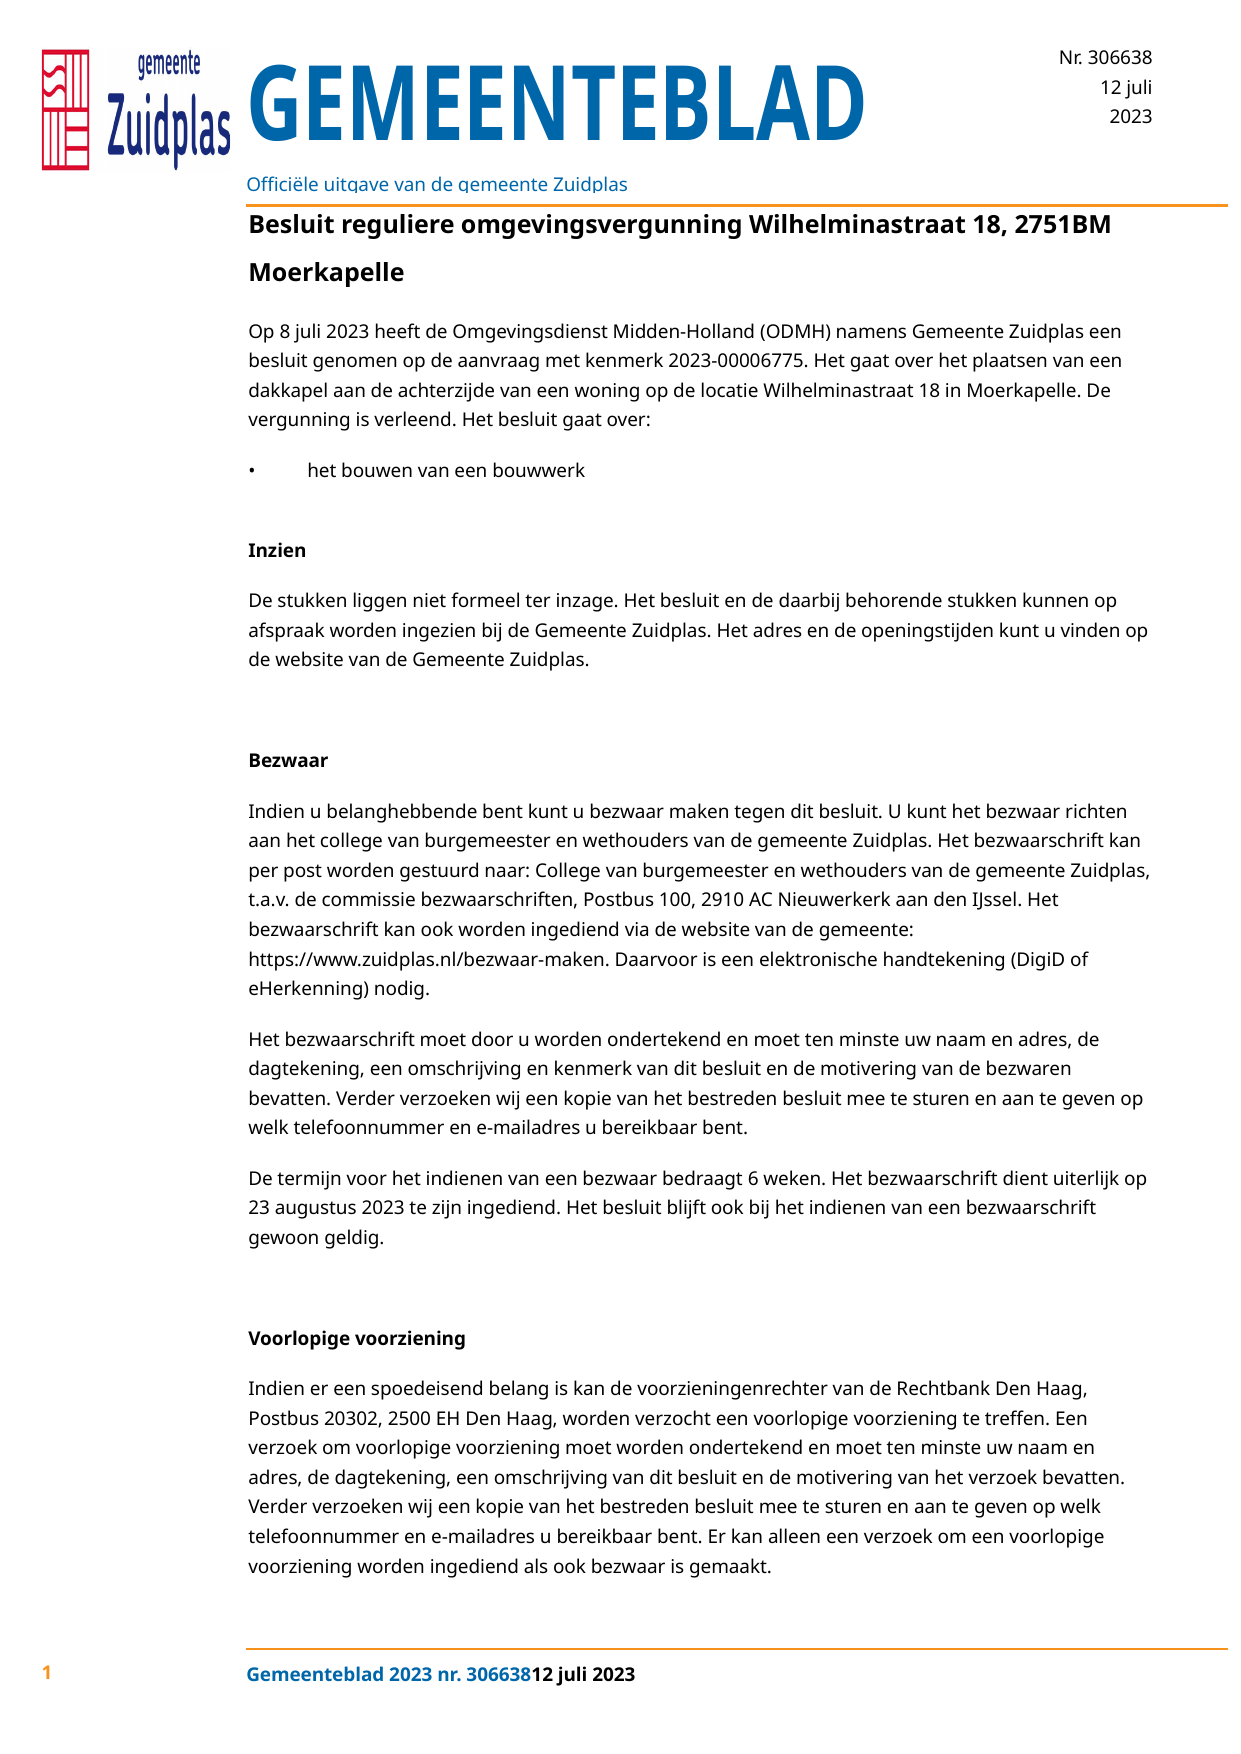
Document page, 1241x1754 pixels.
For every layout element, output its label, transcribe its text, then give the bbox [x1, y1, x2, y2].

text Het bezwaarschrift moet door u worden ondertekend en moet ten minste uw naam en adres, de dagtekening, een omschrijving en kenmerk van dit besluit en de motivering van de bezwaren bevatten. Verder verzoeken wij een kopie van het bestreden besluit mee te sturen en aan te geven op welk telefoonnummer en e-mailadres u bereikbaar bent. [248, 1026, 1152, 1140]
text Indien er een spoedeisend belang is kan de voorzieningenrechter van de Rechtbank Den Haag, Postbus 20302, 2500 EH Den Haag, worden verzocht een voorlopige voorziening te treffen. Een verzoek om voorlopige voorziening moet worden ondertekend en moet ten minste uw naam en adres, de dagtekening, een omschrijving van dit besluit en de motivering van het verzoek bevatten. Verder verzoeken wij een kopie van het bestreden besluit mee te sturen en aan te geven op welk telefoonnummer en e-mailadres u bereikbaar bent. Er kan alleen een verzoek om een voorlopige voorziening worden ingediend als ook bezwaar is gemaakt. [248, 1375, 1152, 1579]
text Indien u belanghebbende bent kunt u bezwaar maken tegen dit besluit. U kunt het bezwaar richten aan het college van burgemeester en wethouders van de gemeente Zuidplas. Het bezwaarschrift kan per post worden gestuurd naar: College van burgemeester en wethouders van de gemeente Zuidplas, t.a.v. de commissie bezwaarschriften, Postbus 100, 2910 AC Nieuwerkerk aan den IJssel. Het bezwaarschrift kan ook worden ingediend via de website van de gemeente: https://www.zuidplas.nl/bezwaar-maken. Daarvoor is een elektronische handtekening (DigiD of eHerkenning) nodig. [248, 798, 1152, 1001]
list het bouwen van een bouwwerk [248, 457, 1152, 483]
text Besluit reguliere omgevingsvergunning Wilhelminastraat 18, 2751BM Moerkapelle [248, 207, 1152, 288]
text Voorlopige voorziening [248, 1325, 1152, 1351]
text De termijn voor het indienen van een bezwaar bedraagt 6 weken. Het bezwaarschrift dient uiterlijk op 23 augustus 2023 te zijn ingediend. Het besluit blijft ook bij het indienen van een bezwaarschrift gewoon geldig. [248, 1165, 1152, 1250]
text Inzien [248, 537, 1152, 563]
text Op 8 juli 2023 heeft de Omgevingsdienst Midden-Holland (ODMH) namens Gemeente Zuidplas een besluit genomen op de aanvraag met kenmerk 2023-00006775. Het gaat over het plaatsen van een dakkapel aan de achterzijde van een woning op de locatie Wilhelminastraat 18 in Moerkapelle. De vergunning is verleend. Het besluit gaat over: [248, 318, 1152, 432]
picture [41, 47, 231, 172]
text De stukken liggen niet formeel ter inzage. Het besluit en de daarbij behorende stukken kunnen op afspraak worden ingezien bij de Gemeente Zuidplas. Het adres en de openingstijden kunt u vinden op de website van de Gemeente Zuidplas. [248, 587, 1152, 672]
text Bezwaar [248, 747, 1152, 773]
